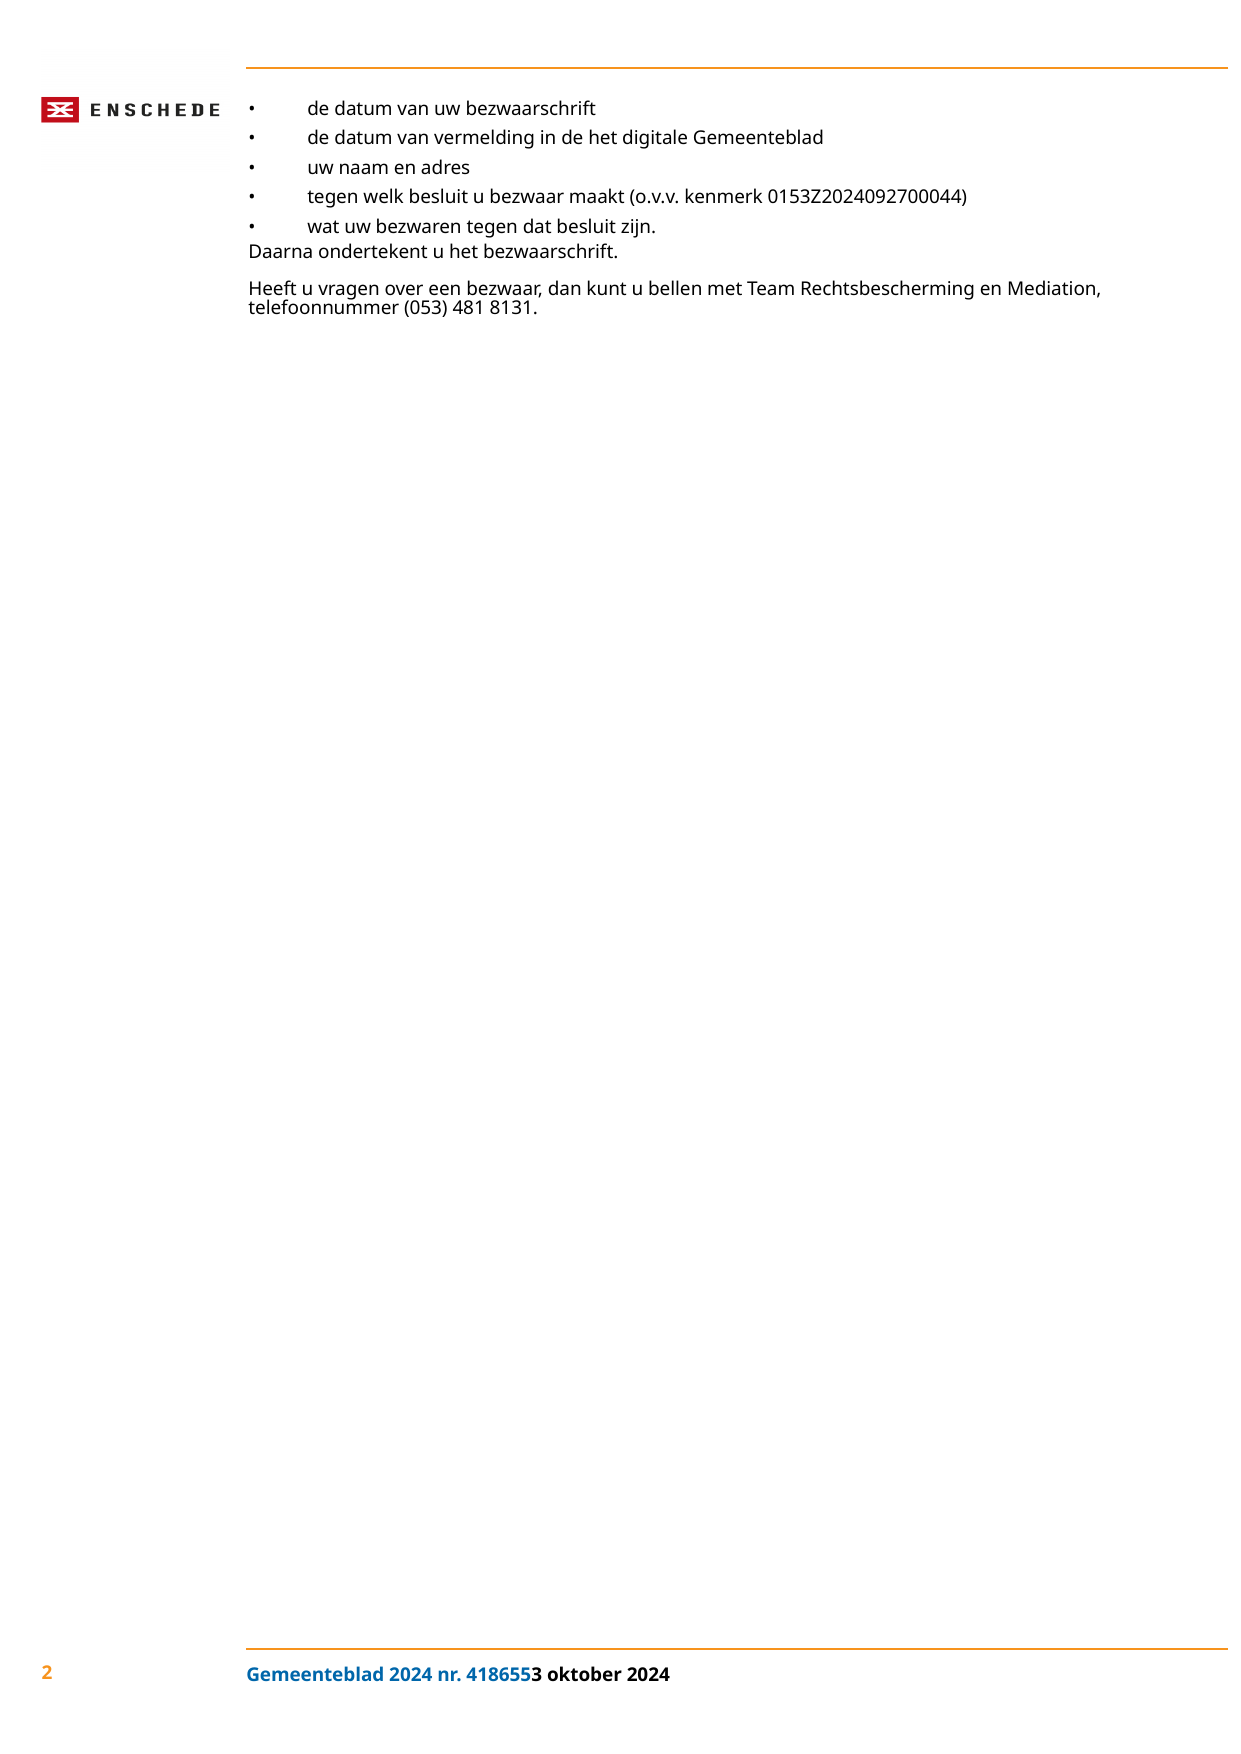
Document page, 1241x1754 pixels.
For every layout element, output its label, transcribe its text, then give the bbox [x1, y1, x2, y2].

list de datum van vermelding in de het digitale Gemeenteblad [248, 124, 1152, 150]
list uw naam en adres [248, 154, 1152, 180]
list wat uw bezwaren tegen dat besluit zijn. [248, 213, 1152, 239]
picture [41, 47, 231, 172]
list tegen welk besluit u bezwaar maakt (o.v.v. kenmerk 0153Z2024092700044) [248, 183, 1152, 209]
text Heeft u vragen over een bezwaar, dan kunt u bellen met Team Rechtsbescherming en Mediation, telefoonnummer (053) 481 8131. [248, 280, 1152, 318]
text Daarna ondertekent u het bezwaarschrift. [248, 243, 1152, 262]
list de datum van uw bezwaarschrift [248, 95, 1152, 121]
